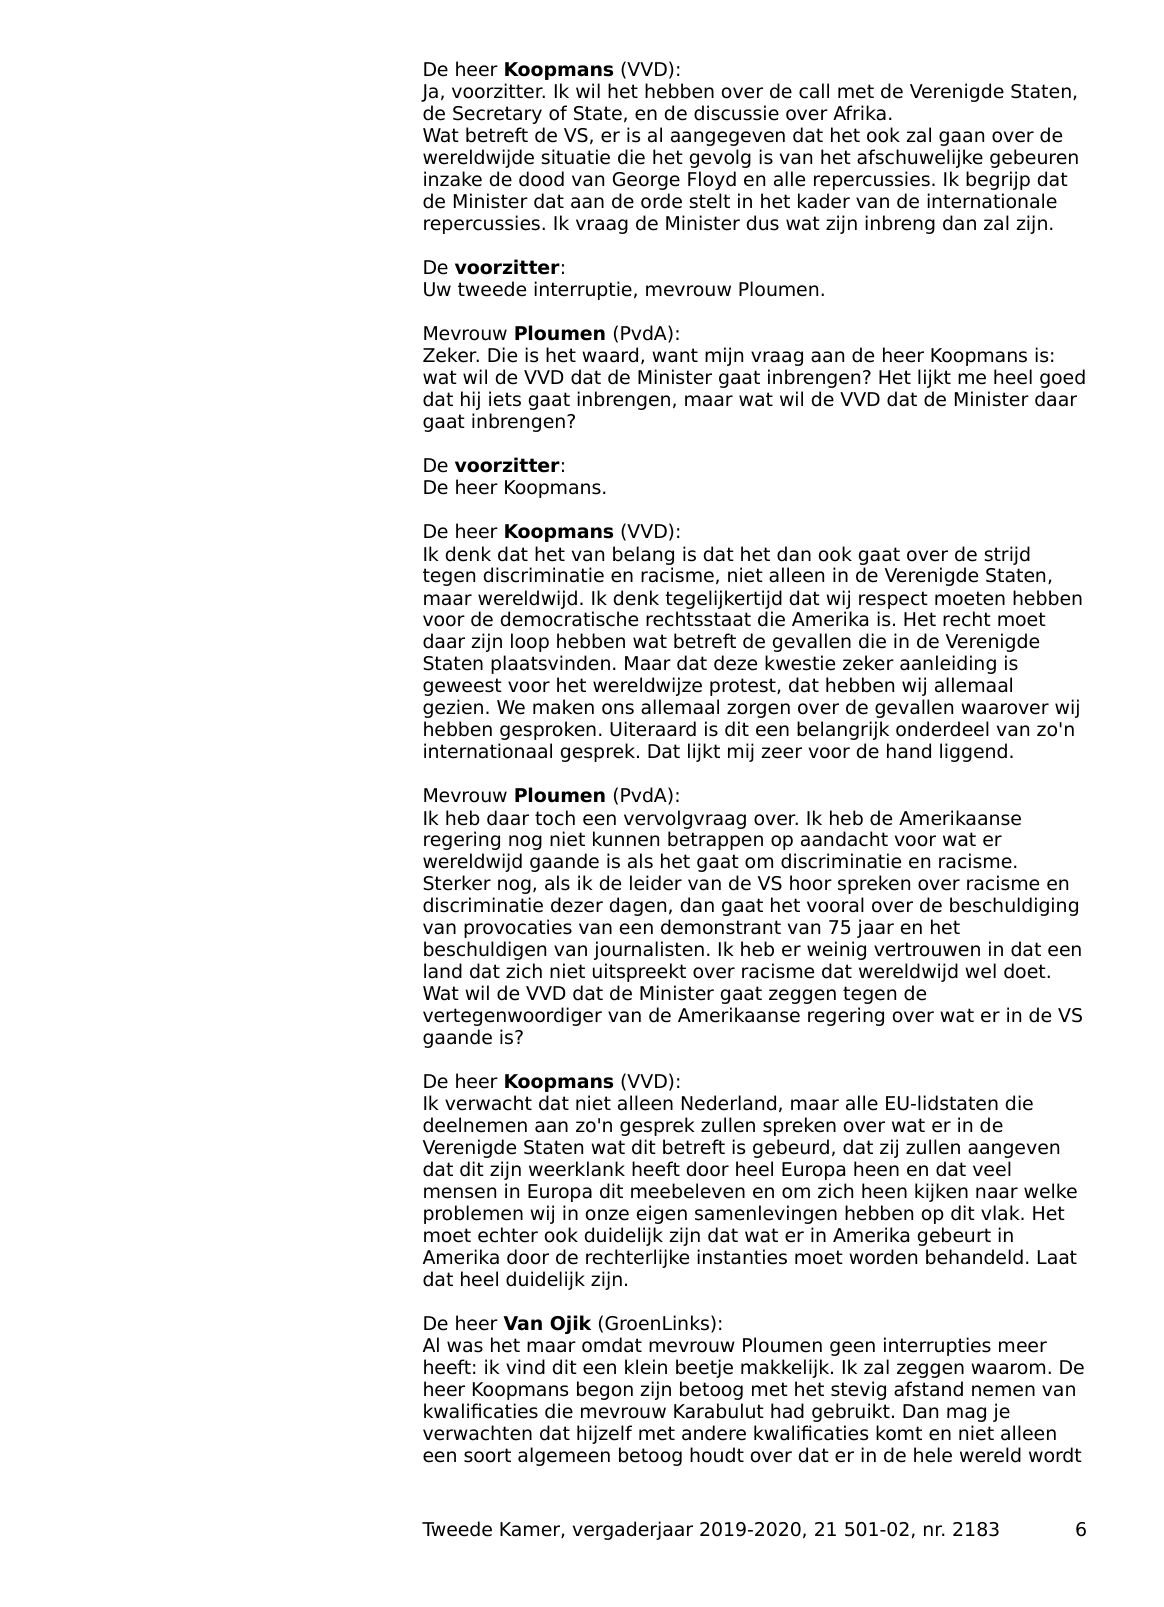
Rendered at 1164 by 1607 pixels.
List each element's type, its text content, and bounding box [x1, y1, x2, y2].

text De heer Koopmans (VVD): [422, 59, 1087, 81]
text Ik denk dat het van belang is dat het dan ook gaat over de strijd tegen discriminatie en racisme, niet alleen in de Verenigde Staten, maar wereldwijd. Ik denk tegelijkertijd dat wij respect moeten hebben voor de democratische rechtsstaat die Amerika is. Het recht moet daar zijn loop hebben wat betreft de gevallen die in de Verenigde Staten plaatsvinden. Maar dat deze kwestie zeker aanleiding is geweest voor het wereldwijze protest, dat hebben wij allemaal gezien. We maken ons allemaal zorgen over de gevallen waarover wij hebben gesproken. Uiteraard is dit een belangrijk onderdeel van zo'n internationaal gesprek. Dat lijkt mij zeer voor de hand liggend. [422, 543, 1087, 763]
text Mevrouw Ploumen (PvdA): [422, 323, 1087, 345]
text Mevrouw Ploumen (PvdA): [422, 785, 1087, 807]
text De heer Koopmans (VVD): [422, 521, 1087, 543]
text Ja, voorzitter. Ik wil het hebben over de call met de Verenigde Staten, de Secretary of State, en de discussie over Afrika. [422, 81, 1087, 125]
text Ik verwacht dat niet alleen Nederland, maar alle EU-lidstaten die deelnemen aan zo'n gesprek zullen spreken over wat er in de Verenigde Staten wat dit betreft is gebeurd, dat zij zullen aangeven dat dit zijn weerklank heeft door heel Europa heen en dat veel mensen in Europa dit meebeleven en om zich heen kijken naar welke problemen wij in onze eigen samenlevingen hebben op dit vlak. Het moet echter ook duidelijk zijn dat wat er in Amerika gebeurt in Amerika door de rechterlijke instanties moet worden behandeld. Laat dat heel duidelijk zijn. [422, 1093, 1087, 1291]
text Zeker. Die is het waard, want mijn vraag aan de heer Koopmans is: wat wil de VVD dat de Minister gaat inbrengen? Het lijkt me heel goed dat hij iets gaat inbrengen, maar wat wil de VVD dat de Minister daar gaat inbrengen? [422, 345, 1087, 433]
text De heer Van Ojik (GroenLinks): [422, 1313, 1087, 1335]
text Wat betreft de VS, er is al aangegeven dat het ook zal gaan over de wereldwijde situatie die het gevolg is van het afschuwelijke gebeuren inzake de dood van George Floyd en alle repercussies. Ik begrijp dat de Minister dat aan de orde stelt in het kader van de internationale repercussies. Ik vraag de Minister dus wat zijn inbreng dan zal zijn. [422, 125, 1087, 235]
text De heer Koopmans. [422, 477, 1087, 499]
text De heer Koopmans (VVD): [422, 1071, 1087, 1093]
text De voorzitter: [422, 257, 1087, 279]
text Al was het maar omdat mevrouw Ploumen geen interrupties meer heeft: ik vind dit een klein beetje makkelijk. Ik zal zeggen waarom. De heer Koopmans begon zijn betoog met het stevig afstand nemen van kwalificaties die mevrouw Karabulut had gebruikt. Dan mag je verwachten dat hijzelf met andere kwalificaties komt en niet alleen een soort algemeen betoog houdt over dat er in de hele wereld wordt [422, 1335, 1087, 1467]
text Ik heb daar toch een vervolgvraag over. Ik heb de Amerikaanse regering nog niet kunnen betrappen op aandacht voor wat er wereldwijd gaande is als het gaat om discriminatie en racisme. Sterker nog, als ik de leider van de VS hoor spreken over racisme en discriminatie dezer dagen, dan gaat het vooral over de beschuldiging van provocaties van een demonstrant van 75 jaar en het beschuldigen van journalisten. Ik heb er weinig vertrouwen in dat een land dat zich niet uitspreekt over racisme dat wereldwijd wel doet. Wat wil de VVD dat de Minister gaat zeggen tegen de vertegenwoordiger van de Amerikaanse regering over wat er in de VS gaande is? [422, 807, 1087, 1049]
text Uw tweede interruptie, mevrouw Ploumen. [422, 279, 1087, 301]
text De voorzitter: [422, 455, 1087, 477]
